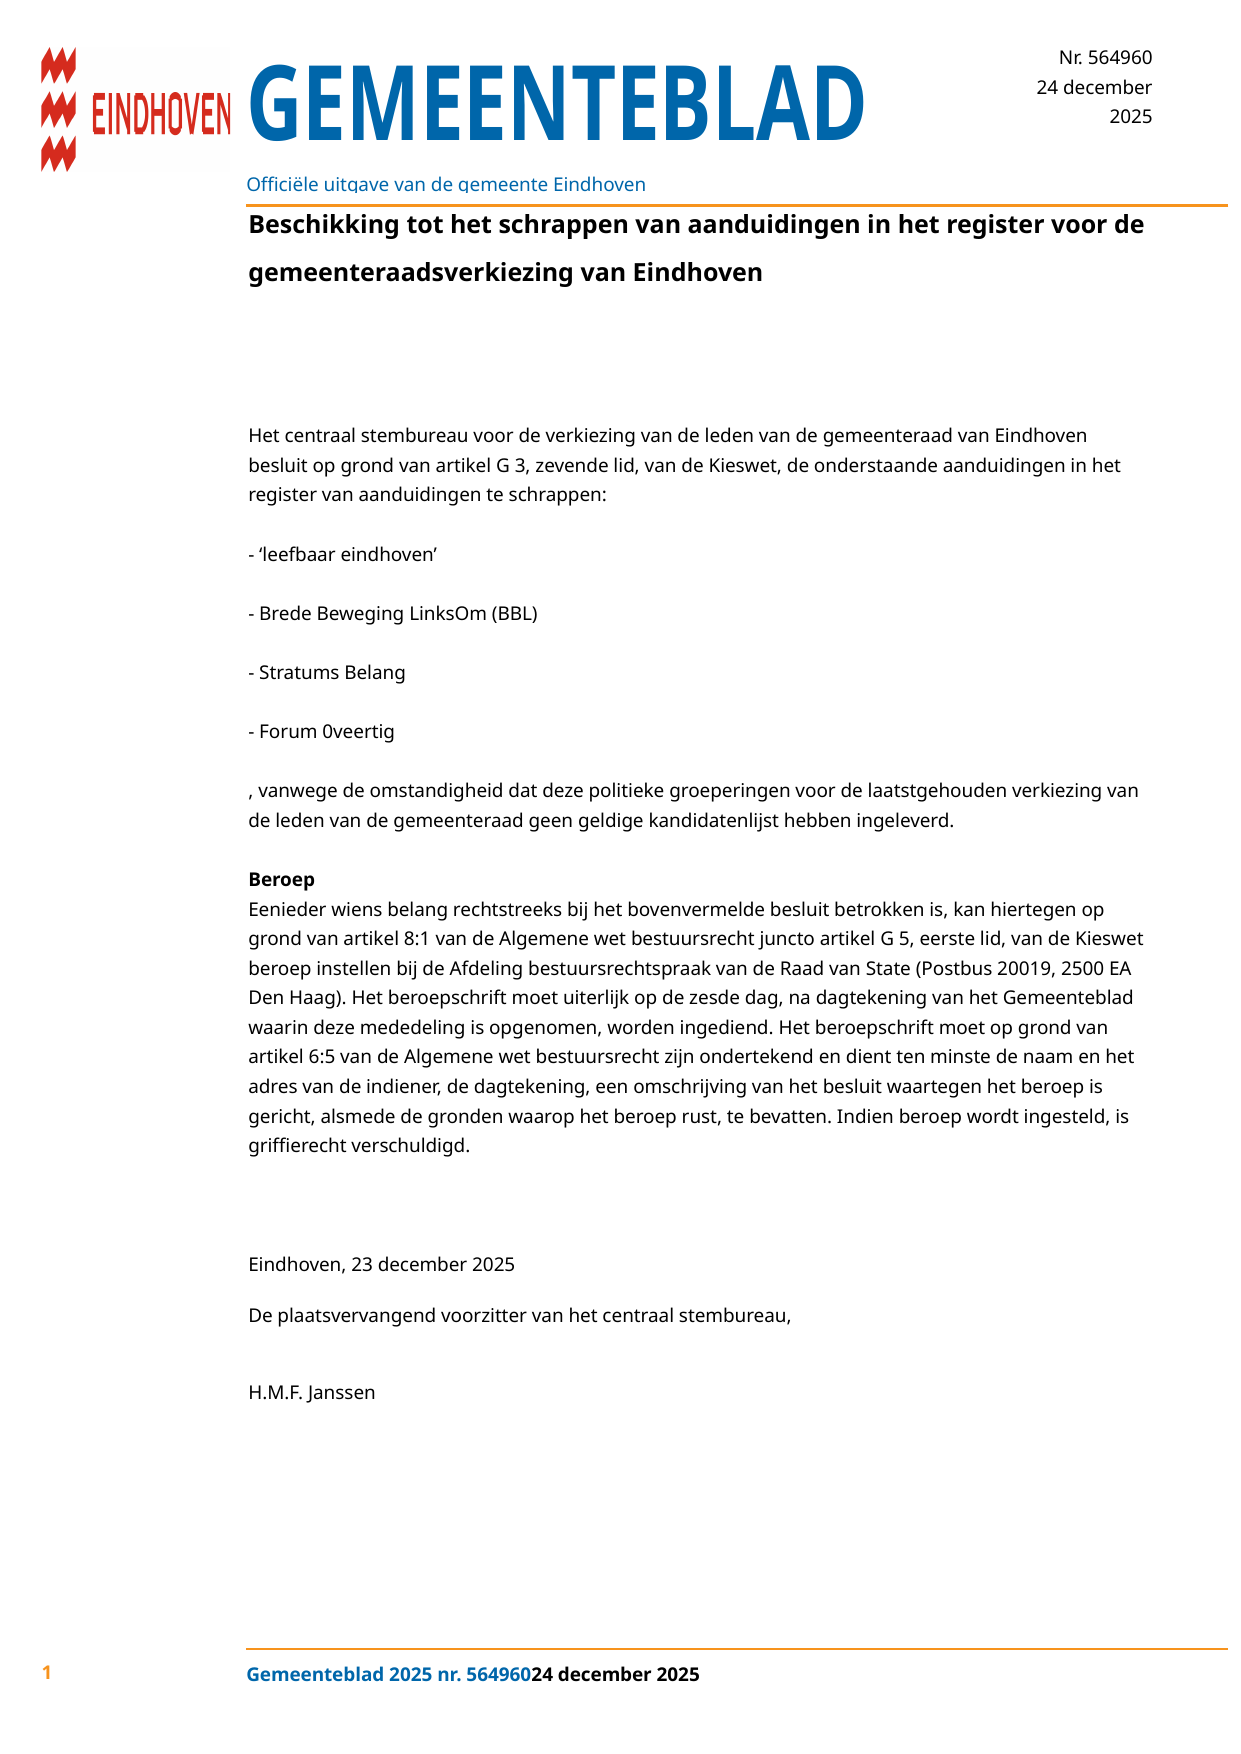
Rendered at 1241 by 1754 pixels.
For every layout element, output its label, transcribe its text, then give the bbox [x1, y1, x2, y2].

text Beroep [248, 866, 1152, 892]
text De plaatsvervangend voorzitter van het centraal stembureau, [248, 1302, 1152, 1328]
text Eenieder wiens belang rechtstreeks bij het bovenvermelde besluit betrokken is, kan hiertegen op grond van artikel 8:1 van de Algemene wet bestuursrecht juncto artikel G 5, eerste lid, van de Kieswet beroep instellen bij de Afdeling bestuursrechtspraak van de Raad van State (Postbus 20019, 2500 EA Den Haag). Het beroepschrift moet uiterlijk op de zesde dag, na dagtekening van het Gemeenteblad waarin deze mededeling is opgenomen, worden ingediend. Het beroepschrift moet op grond van artikel 6:5 van de Algemene wet bestuursrecht zijn ondertekend en dient ten minste de naam en het adres van de indiener, de dagtekening, een omschrijving van het besluit waartegen het beroep is gericht, alsmede de gronden waarop het beroep rust, te bevatten. Indien beroep wordt ingesteld, is griffierecht verschuldigd. [248, 896, 1152, 1158]
text - ‘leefbaar eindhoven’ [248, 541, 1152, 567]
text , vanwege de omstandigheid dat deze politieke groeperingen voor de laatstgehouden verkiezing van de leden van de gemeenteraad geen geldige kandidatenlijst hebben ingeleverd. [248, 777, 1152, 833]
text Het centraal stembureau voor de verkiezing van de leden van de gemeenteraad van Eindhoven besluit op grond van artikel G 3, zevende lid, van de Kieswet, de onderstaande aanduidingen in het register van aanduidingen te schrappen: [248, 422, 1152, 507]
text - Forum 0veertig [248, 718, 1152, 744]
text - Brede Beweging LinksOm (BBL) [248, 600, 1152, 626]
picture [41, 47, 231, 172]
text Eindhoven, 23 december 2025 [248, 1251, 1152, 1277]
text H.M.F. Janssen [248, 1379, 1152, 1405]
text - Stratums Belang [248, 659, 1152, 685]
text Beschikking tot het schrappen van aanduidingen in het register voor de gemeenteraadsverkiezing van Eindhoven [248, 207, 1152, 288]
